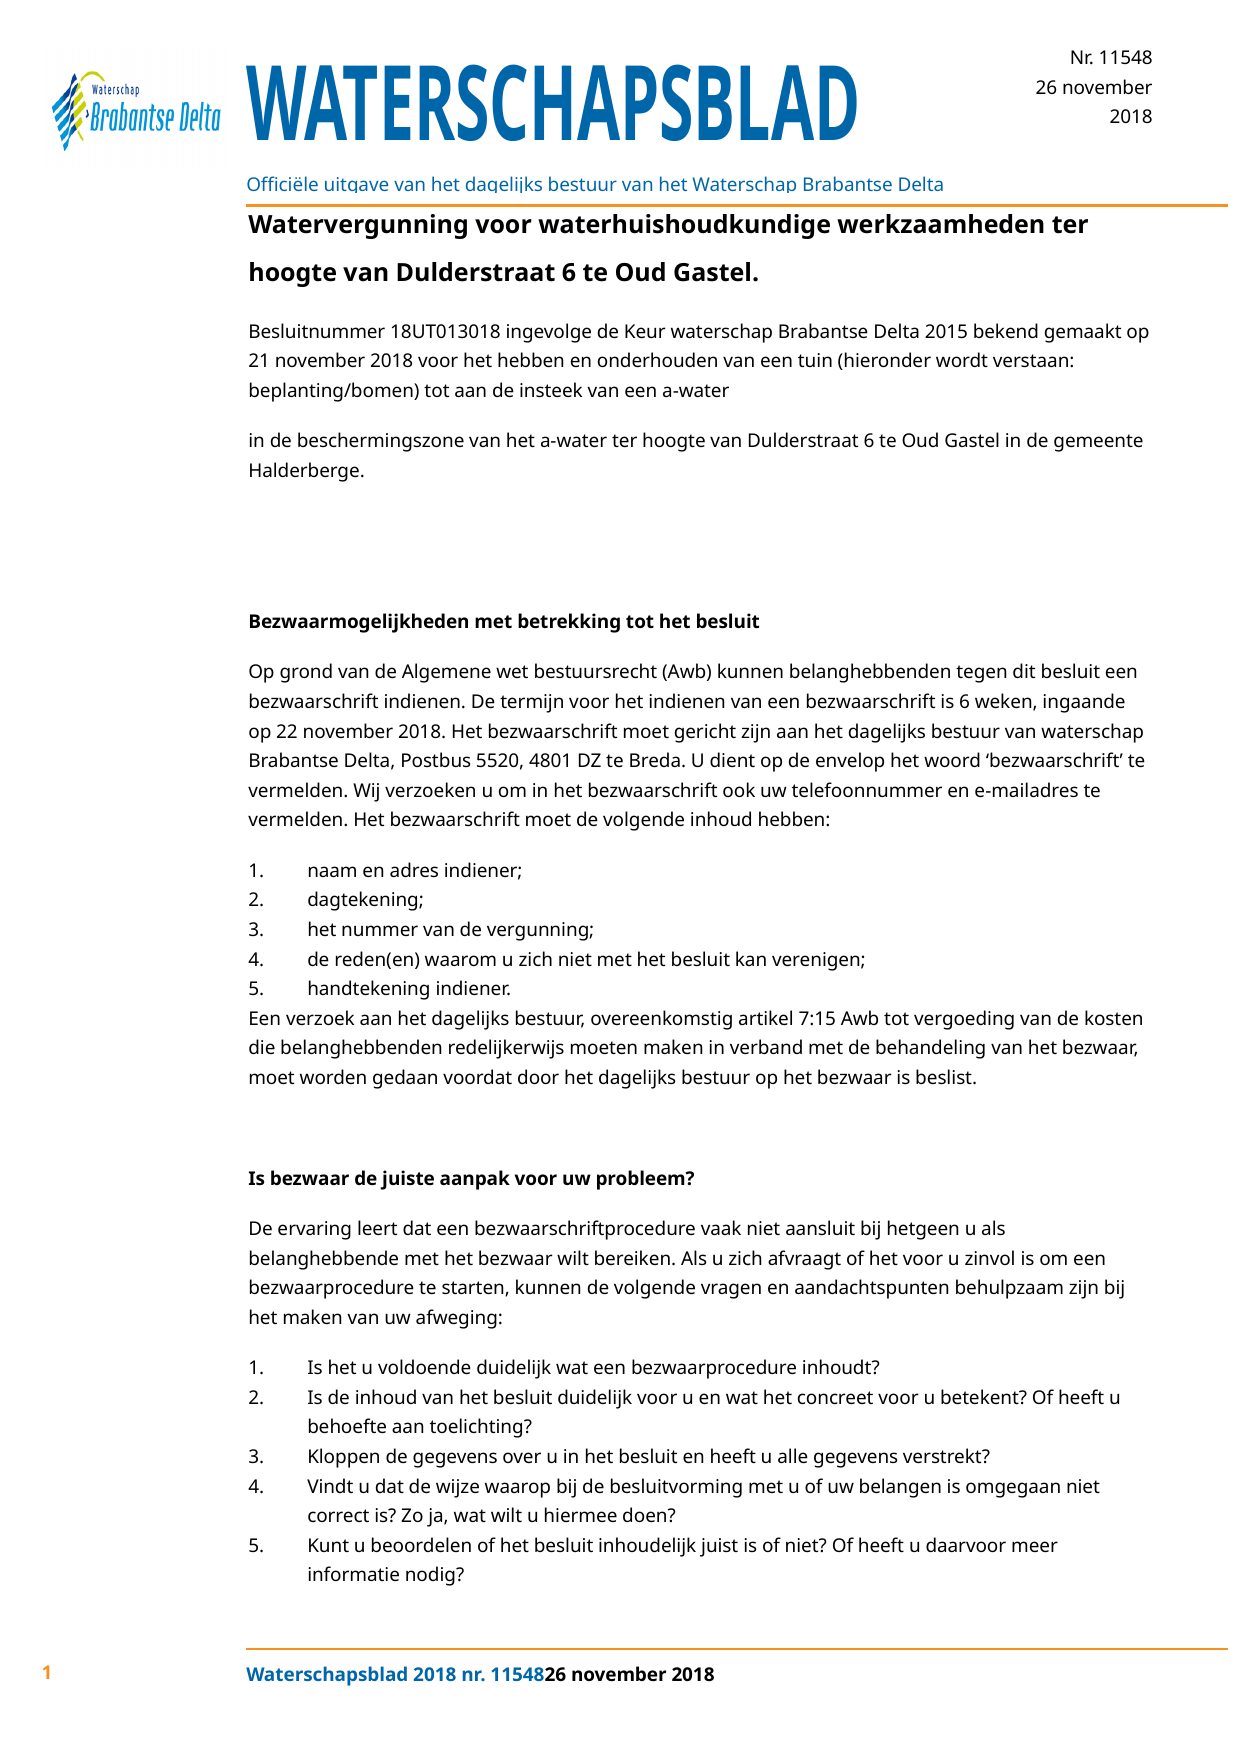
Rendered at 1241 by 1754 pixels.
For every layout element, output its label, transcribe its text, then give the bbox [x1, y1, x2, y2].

list de reden(en) waarom u zich niet met het besluit kan verenigen; [248, 946, 1152, 972]
list Is het u voldoende duidelijk wat een bezwaarprocedure inhoudt? [248, 1354, 1152, 1380]
text in de beschermingszone van het a-water ter hoogte van Dulderstraat 6 te Oud Gastel in de gemeente Halderberge. [248, 427, 1152, 483]
list Vindt u dat de wijze waarop bij de besluitvorming met u of uw belangen is omgegaan niet correct is? Zo ja, wat wilt u hiermee doen? [248, 1473, 1152, 1528]
list Is de inhoud van het besluit duidelijk voor u en wat het concreet voor u betekent? Of heeft u behoefte aan toelichting? [248, 1384, 1152, 1439]
text Is bezwaar de juiste aanpak voor uw probleem? [248, 1165, 1152, 1191]
text Watervergunning voor waterhuishoudkundige werkzaamheden ter hoogte van Dulderstraat 6 te Oud Gastel. [248, 207, 1152, 288]
text Besluitnummer 18UT013018 ingevolge de Keur waterschap Brabantse Delta 2015 bekend gemaakt op 21 november 2018 voor het hebben en onderhouden van een tuin (hieronder wordt verstaan: beplanting/bomen) tot aan de insteek van een a-water [248, 318, 1152, 403]
text Op grond van de Algemene wet bestuursrecht (Awb) kunnen belanghebbenden tegen dit besluit een bezwaarschrift indienen. De termijn voor het indienen van een bezwaarschrift is 6 weken, ingaande op 22 november 2018. Het bezwaarschrift moet gericht zijn aan het dagelijks bestuur van waterschap Brabantse Delta, Postbus 5520, 4801 DZ te Breda. U dient op de envelop het woord ‘bezwaarschrift’ te vermelden. Wij verzoeken u om in het bezwaarschrift ook uw telefoonnummer en e‑mailadres te vermelden. Het bezwaarschrift moet de volgende inhoud hebben: [248, 659, 1152, 832]
list naam en adres indiener; [248, 857, 1152, 883]
list handtekening indiener. [248, 975, 1152, 1001]
picture [41, 47, 231, 172]
list Kunt u beoordelen of het besluit inhoudelijk juist is of niet? Of heeft u daarvoor meer informatie nodig? [248, 1532, 1152, 1587]
list dagtekening; [248, 887, 1152, 912]
text De ervaring leert dat een bezwaarschriftprocedure vaak niet aansluit bij hetgeen u als belanghebbende met het bezwaar wilt bereiken. Als u zich afvraagt of het voor u zinvol is om een bezwaarprocedure te starten, kunnen de volgende vragen en aandachtspunten behulpzaam zijn bij het maken van uw afweging: [248, 1215, 1152, 1330]
text Een verzoek aan het dagelijks bestuur, overeenkomstig artikel 7:15 Awb tot vergoeding van de kosten die belanghebbenden redelijkerwijs moeten maken in verband met de behandeling van het bezwaar, moet worden gedaan voordat door het dagelijks bestuur op het bezwaar is beslist. [248, 1005, 1152, 1090]
text Bezwaarmogelijkheden met betrekking tot het besluit [248, 608, 1152, 634]
list het nummer van de vergunning; [248, 916, 1152, 942]
list Kloppen de gegevens over u in het besluit en heeft u alle gegevens verstrekt? [248, 1443, 1152, 1469]
